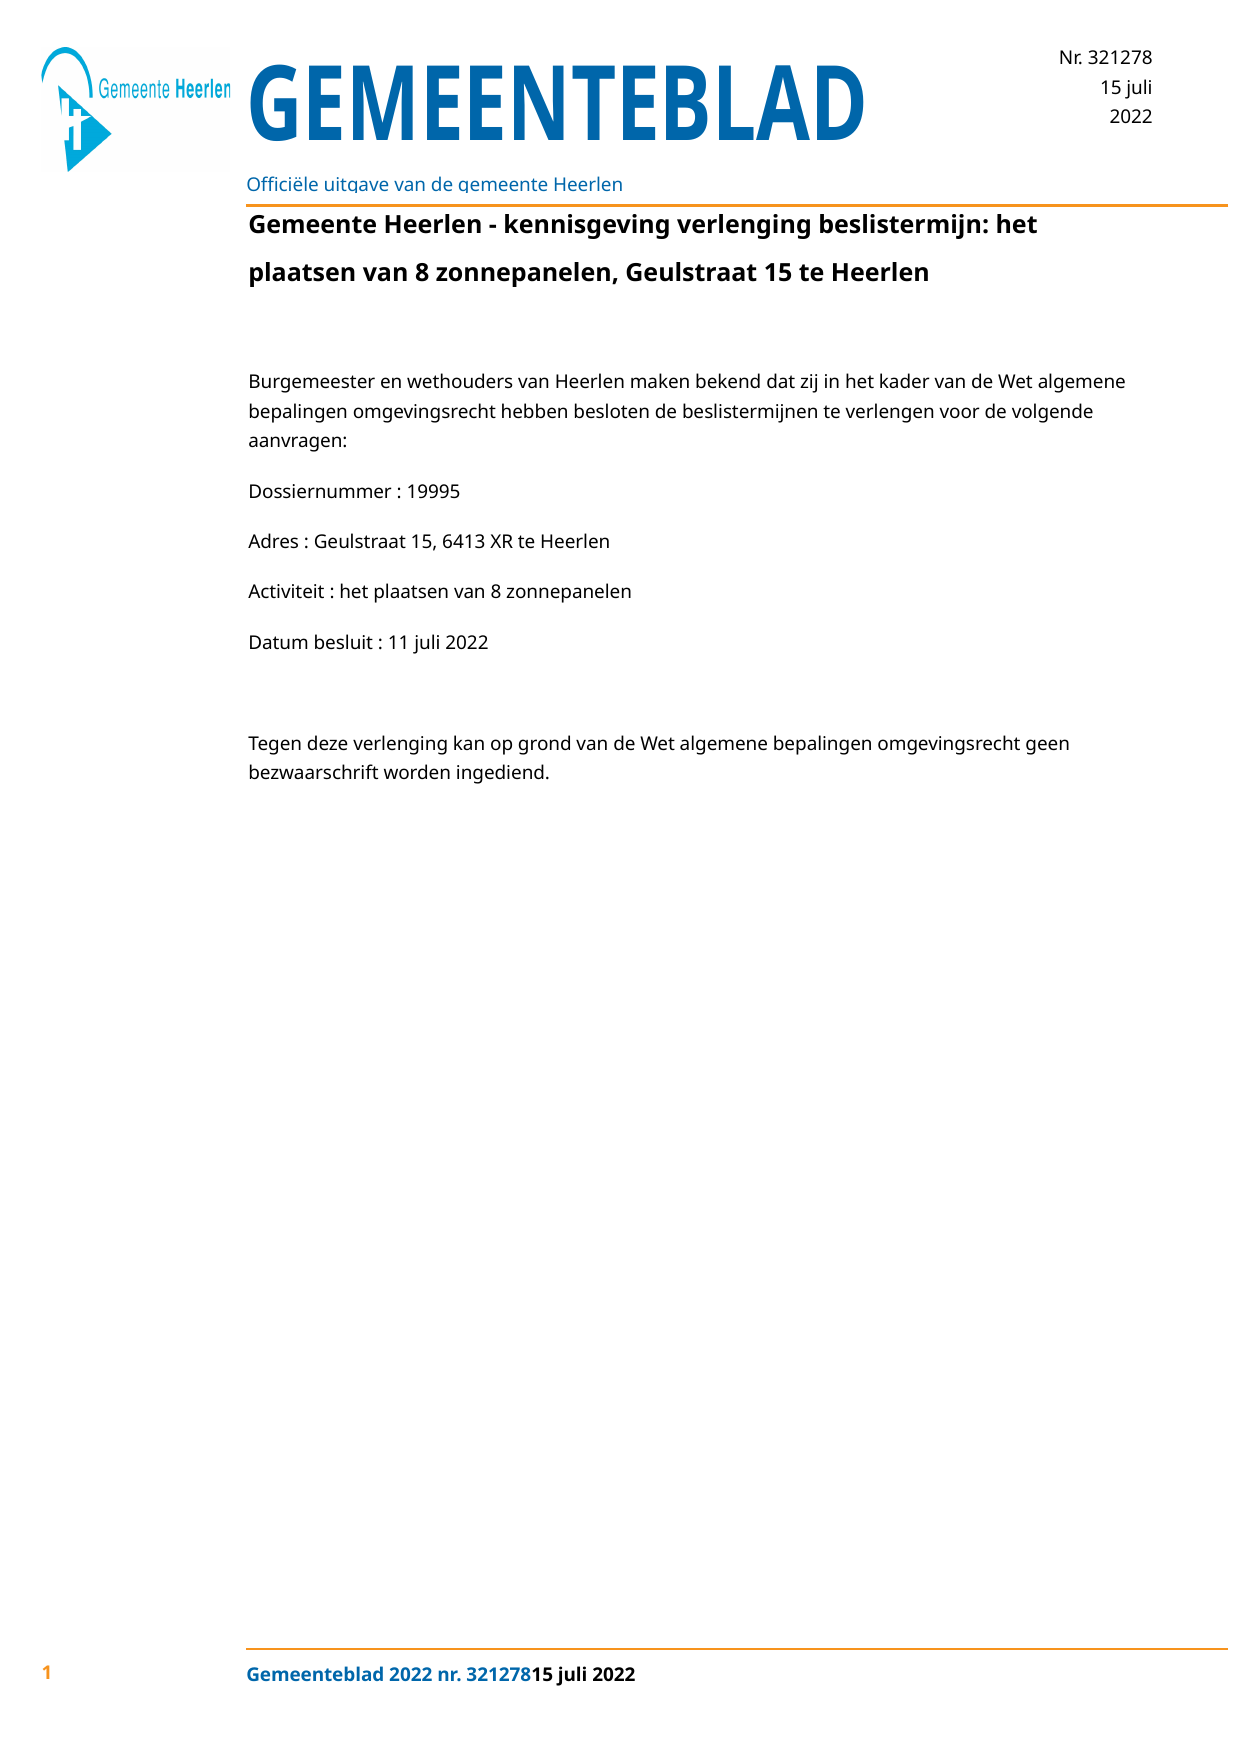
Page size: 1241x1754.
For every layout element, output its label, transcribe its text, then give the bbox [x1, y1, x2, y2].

picture [41, 47, 59, 70]
text Dossiernummer : 19995 [248, 478, 1152, 504]
text Tegen deze verlenging kan op grond van de Wet algemene bepalingen omgevingsrecht geen bezwaarschrift worden ingediend. [248, 730, 1152, 785]
text Activiteit : het plaatsen van 8 zonnepanelen [248, 579, 1152, 604]
picture [41, 47, 231, 172]
text Gemeente Heerlen - kennisgeving verlenging beslistermijn: het plaatsen van 8 zonnepanelen, Geulstraat 15 te Heerlen [248, 207, 1152, 288]
text Burgemeester en wethouders van Heerlen maken bekend dat zij in het kader van de Wet algemene bepalingen omgevingsrecht hebben besloten de beslistermijnen te verlengen voor de volgende aanvragen: [248, 368, 1152, 453]
text Adres : Geulstraat 15, 6413 XR te Heerlen [248, 528, 1152, 554]
text Datum besluit : 11 juli 2022 [248, 629, 1152, 655]
